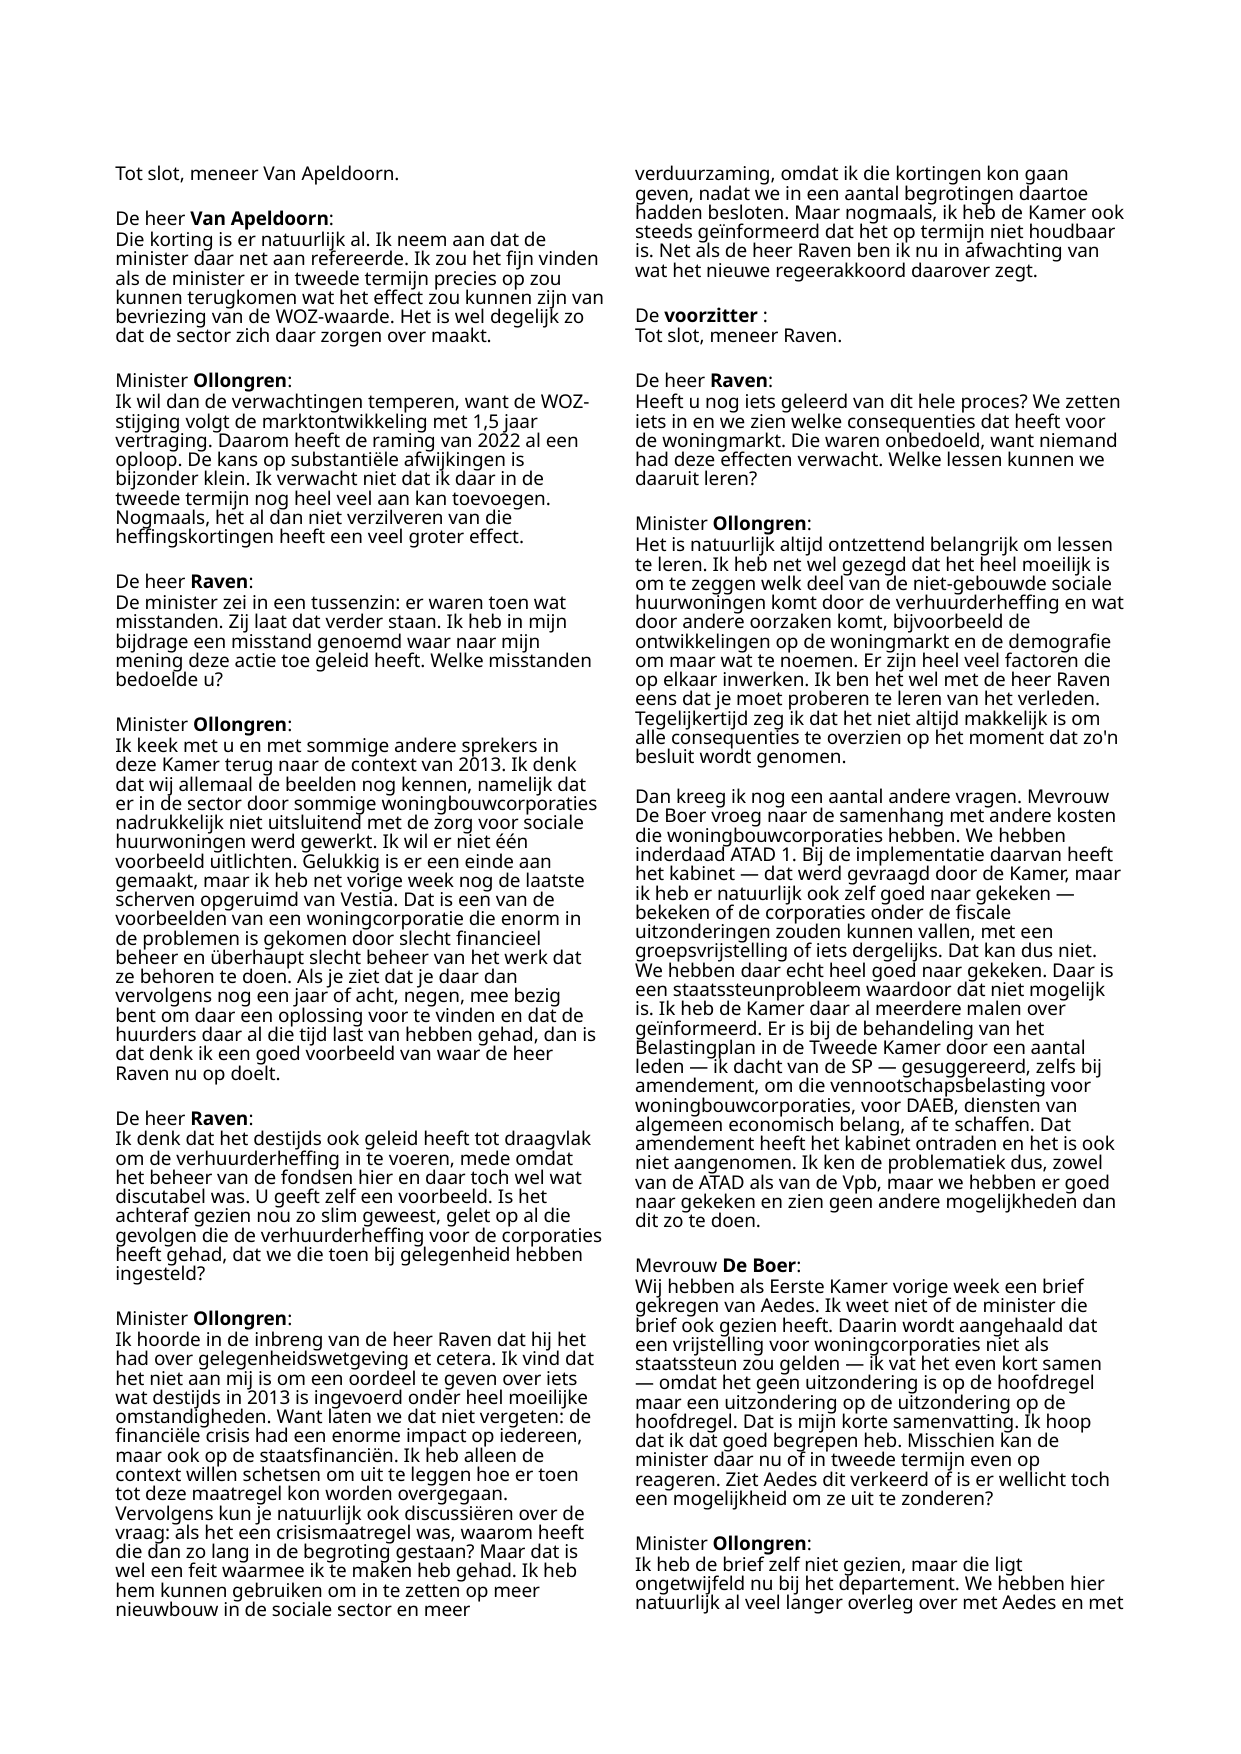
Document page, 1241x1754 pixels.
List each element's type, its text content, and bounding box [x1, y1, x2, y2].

text Tot slot, meneer Van Apeldoorn. [115, 165, 605, 184]
text Ik keek met u en met sommige andere sprekers in deze Kamer terug naar de context van 2013. Ik denk dat wij allemaal de beelden nog kennen, namelijk dat er in de sector door sommige woningbouwcorporaties nadrukkelijk niet uitsluitend met de zorg voor sociale huurwoningen werd gewerkt. Ik wil er niet één voorbeeld uitlichten. Gelukkig is er een einde aan gemaakt, maar ik heb net vorige week nog de laatste scherven opgeruimd van Vestia. Dat is een van de voorbeelden van een woningcorporatie die enorm in de problemen is gekomen door slecht financieel beheer en überhaupt slecht beheer van het werk dat ze behoren te doen. Als je ziet dat je daar dan vervolgens nog een jaar of acht, negen, mee bezig bent om daar een oplossing voor te vinden en dat de huurders daar al die tijd last van hebben gehad, dan is dat denk ik een goed voorbeeld van waar de heer Raven nu op doelt. [115, 737, 605, 1084]
text De heer Raven: [635, 368, 1125, 393]
text Die korting is er natuurlijk al. Ik neem aan dat de minister daar net aan refereerde. Ik zou het fijn vinden als de minister er in tweede termijn precies op zou kunnen terugkomen wat het effect zou kunnen zijn van bevriezing van de WOZ-waarde. Het is wel degelijk zo dat de sector zich daar zorgen over maakt. [115, 231, 605, 347]
text Minister Ollongren: [115, 368, 605, 393]
text De heer Raven: [115, 1105, 605, 1130]
text Minister Ollongren: [635, 511, 1125, 536]
text De minister zei in een tussenzin: er waren toen wat misstanden. Zij laat dat verder staan. Ik heb in mijn bijdrage een misstand genoemd waar naar mijn mening deze actie toe geleid heeft. Welke misstanden bedoelde u? [115, 594, 605, 690]
text Tot slot, meneer Raven. [635, 327, 1125, 347]
text Ik denk dat het destijds ook geleid heeft tot draagvlak om de verhuurderheffing in te voeren, mede omdat het beheer van de fondsen hier en daar toch wel wat discutabel was. U geeft zelf een voorbeeld. Is het achteraf gezien nou zo slim geweest, gelet op al die gevolgen die de verhuurderheffing voor de corporaties heeft gehad, dat we die toen bij gelegenheid hebben ingesteld? [115, 1130, 605, 1284]
text Dan kreeg ik nog een aantal andere vragen. Mevrouw De Boer vroeg naar de samenhang met andere kosten die woningbouwcorporaties hebben. We hebben inderdaad ATAD 1. Bij de implementatie daarvan heeft het kabinet — dat werd gevraagd door de Kamer, maar ik heb er natuurlijk ook zelf goed naar gekeken — bekeken of de corporaties onder de fiscale uitzonderingen zouden kunnen vallen, met een groepsvrijstelling of iets dergelijks. Dat kan dus niet. We hebben daar echt heel goed naar gekeken. Daar is een staatssteunprobleem waardoor dat niet mogelijk is. Ik heb de Kamer daar al meerdere malen over geïnformeerd. Er is bij de behandeling van het Belastingplan in de Tweede Kamer door een aantal leden — ik dacht van de SP — gesuggereerd, zelfs bij amendement, om die vennootschapsbelasting voor woningbouwcorporaties, voor DAEB, diensten van algemeen economisch belang, af te schaffen. Dat amendement heeft het kabinet ontraden en het is ook niet aangenomen. Ik ken de problematiek dus, zowel van de ATAD als van de Vpb, maar we hebben er goed naar gekeken en zien geen andere mogelijkheden dan dit zo te doen. [635, 788, 1125, 1231]
text verduurzaming, omdat ik die kortingen kon gaan geven, nadat we in een aantal begrotingen daartoe hadden besloten. Maar nogmaals, ik heb de Kamer ook steeds geïnformeerd dat het op termijn niet houdbaar is. Net als de heer Raven ben ik nu in afwachting van wat het nieuwe regeerakkoord daarover zegt. [635, 165, 1125, 281]
text Minister Ollongren: [635, 1530, 1125, 1556]
text Ik heb de brief zelf niet gezien, maar die ligt ongetwijfeld nu bij het departement. We hebben hier natuurlijk al veel langer overleg over met Aedes en met [635, 1556, 1125, 1614]
text Het is natuurlijk altijd ontzettend belangrijk om lessen te leren. Ik heb net wel gezegd dat het heel moeilijk is om te zeggen welk deel van de niet-gebouwde sociale huurwoningen komt door de verhuurderheffing en wat door andere oorzaken komt, bijvoorbeeld de ontwikkelingen op de woningmarkt en de demografie om maar wat te noemen. Er zijn heel veel factoren die op elkaar inwerken. Ik ben het wel met de heer Raven eens dat je moet proberen te leren van het verleden. Tegelijkertijd zeg ik dat het niet altijd makkelijk is om alle consequenties te overzien op het moment dat zo'n besluit wordt genomen. [635, 536, 1125, 767]
text Heeft u nog iets geleerd van dit hele proces? We zetten iets in en we zien welke consequenties dat heeft voor de woningmarkt. Die waren onbedoeld, want niemand had deze effecten verwacht. Welke lessen kunnen we daaruit leren? [635, 393, 1125, 490]
text De voorzitter : [635, 302, 1125, 327]
text Minister Ollongren: [115, 1305, 605, 1331]
text Mevrouw De Boer: [635, 1252, 1125, 1278]
text Wij hebben als Eerste Kamer vorige week een brief gekregen van Aedes. Ik weet niet of de minister die brief ook gezien heeft. Daarin wordt aangehaald dat een vrijstelling voor woningcorporaties niet als staatssteun zou gelden — ik vat het even kort samen — omdat het geen uitzondering is op de hoofdregel maar een uitzondering op de uitzondering op de hoofdregel. Dat is mijn korte samenvatting. Ik hoop dat ik dat goed begrepen heb. Misschien kan de minister daar nu of in tweede termijn even op reageren. Ziet Aedes dit verkeerd of is er wellicht toch een mogelijkheid om ze uit te zonderen? [635, 1278, 1125, 1509]
text De heer Raven: [115, 568, 605, 594]
text De heer Van Apeldoorn: [115, 205, 605, 231]
text Ik wil dan de verwachtingen temperen, want de WOZ-stijging volgt de marktontwikkeling met 1,5 jaar vertraging. Daarom heeft de raming van 2022 al een oploop. De kans op substantiële afwijkingen is bijzonder klein. Ik verwacht niet dat ik daar in de tweede termijn nog heel veel aan kan toevoegen. Nogmaals, het al dan niet verzilveren van die heffingskortingen heeft een veel groter effect. [115, 393, 605, 547]
text Ik hoorde in de inbreng van de heer Raven dat hij het had over gelegenheidswetgeving et cetera. Ik vind dat het niet aan mij is om een oordeel te geven over iets wat destijds in 2013 is ingevoerd onder heel moeilijke omstandigheden. Want laten we dat niet vergeten: de financiële crisis had een enorme impact op iedereen, maar ook op de staatsfinanciën. Ik heb alleen de context willen schetsen om uit te leggen hoe er toen tot deze maatregel kon worden overgegaan. Vervolgens kun je natuurlijk ook discussiëren over de vraag: als het een crisismaatregel was, waarom heeft die dan zo lang in de begroting gestaan? Maar dat is wel een feit waarmee ik te maken heb gehad. Ik heb hem kunnen gebruiken om in te zetten op meer nieuwbouw in de sociale sector en meer [115, 1331, 605, 1620]
text Minister Ollongren: [115, 711, 605, 737]
